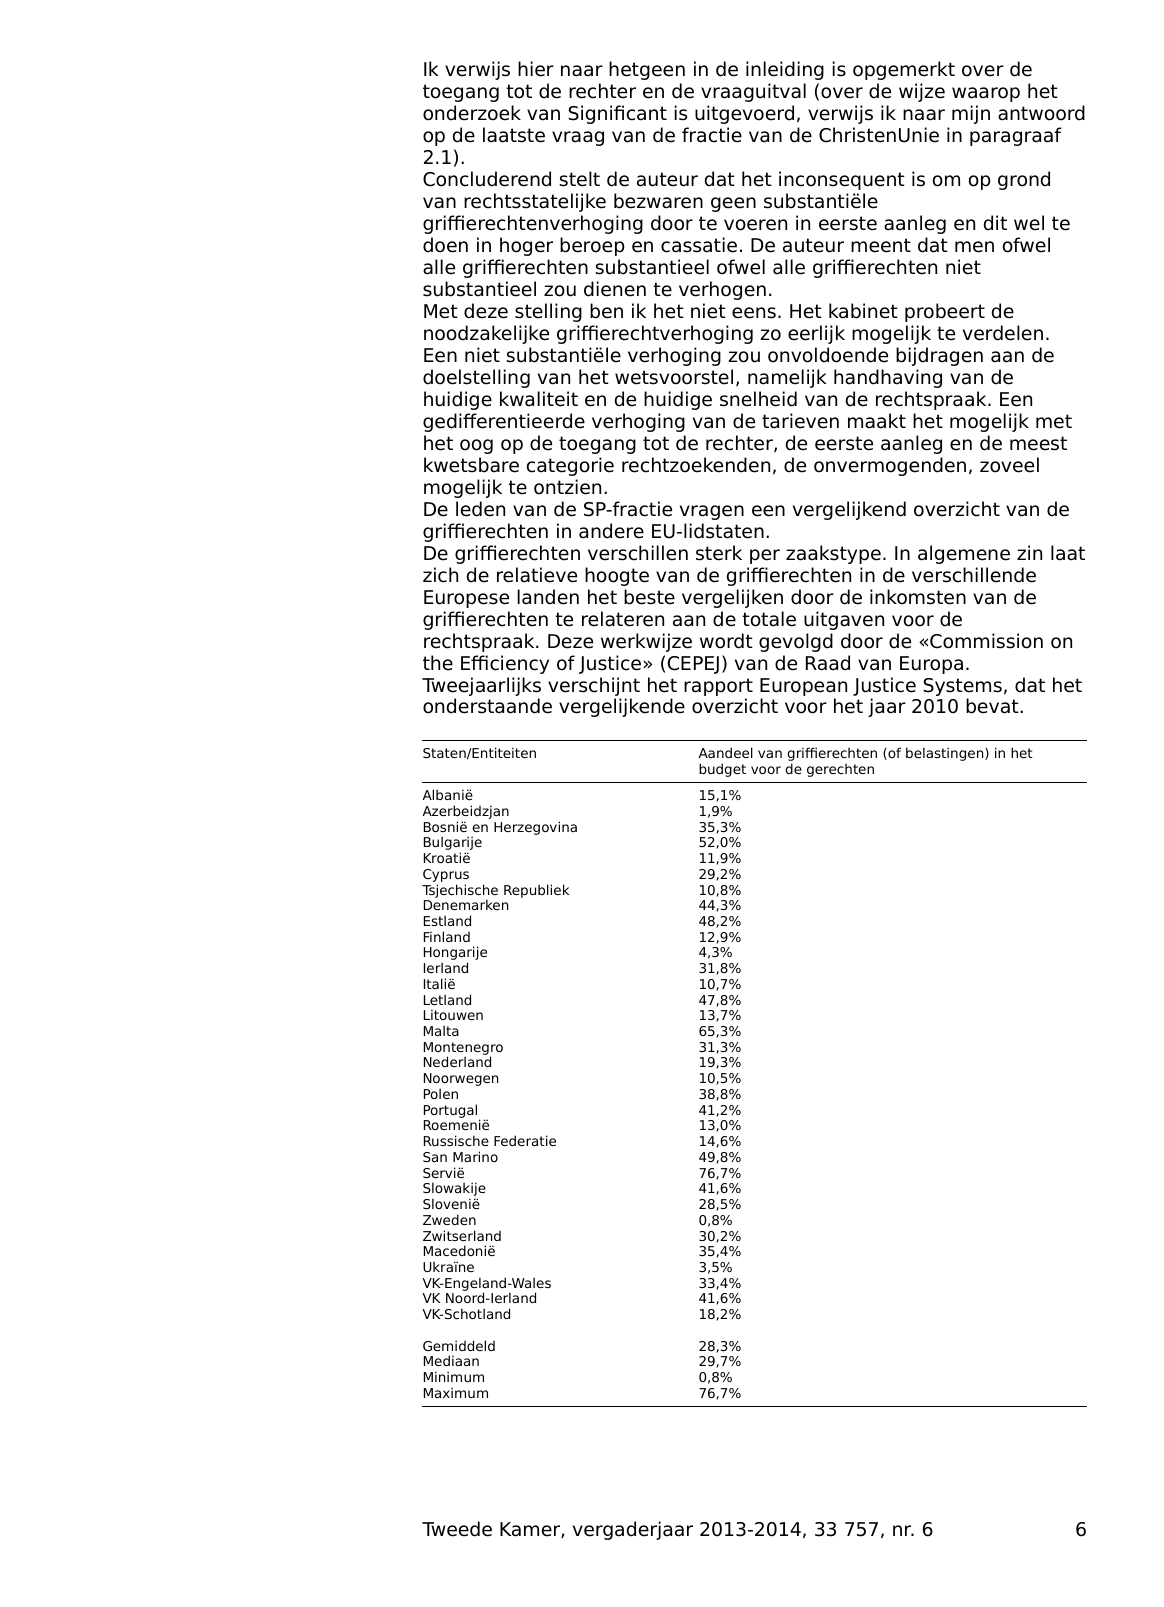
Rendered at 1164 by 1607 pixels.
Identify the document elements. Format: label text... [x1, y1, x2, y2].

table_cell Zwitserland [422, 1228, 692, 1244]
table_cell Portugal [422, 1103, 692, 1118]
table_cell [422, 1323, 692, 1338]
table_cell VK Noord-Ierland [422, 1291, 692, 1307]
table_cell Slovenië [422, 1197, 692, 1213]
table_cell Servië [422, 1165, 692, 1181]
table_cell 35,4% [692, 1244, 1087, 1260]
table_cell 1,9% [692, 804, 1087, 819]
table_cell Russische Federatie [422, 1134, 692, 1150]
table_cell 10,5% [692, 1071, 1087, 1087]
table_cell 49,8% [692, 1150, 1087, 1165]
table_cell Roemenië [422, 1118, 692, 1134]
table_cell 76,7% [692, 1165, 1087, 1181]
table_cell Estland [422, 914, 692, 929]
table_cell 48,2% [692, 914, 1087, 929]
table_cell 41,6% [692, 1291, 1087, 1307]
table_cell 11,9% [692, 851, 1087, 867]
table_cell Bosnië en Herzegovina [422, 819, 692, 835]
table_cell Minimum [422, 1370, 692, 1386]
table_cell Ierland [422, 961, 692, 977]
table_cell Finland [422, 930, 692, 945]
table_cell Nederland [422, 1055, 692, 1071]
table_cell VK-Schotland [422, 1307, 692, 1323]
table_cell Macedonië [422, 1244, 692, 1260]
table_cell Albanië [422, 783, 692, 804]
table_cell 10,7% [692, 977, 1087, 992]
table_cell Azerbeidzjan [422, 804, 692, 819]
table_cell Noorwegen [422, 1071, 692, 1087]
table_cell 30,2% [692, 1228, 1087, 1244]
table_cell Hongarije [422, 945, 692, 961]
table_cell 3,5% [692, 1260, 1087, 1276]
table_cell 19,3% [692, 1055, 1087, 1071]
table_cell 38,8% [692, 1087, 1087, 1102]
text De griffierechten verschillen sterk per zaakstype. In algemene zin laat zich de relatieve hoogte van de griffierechten in de verschillende Europese landen het beste vergelijken door de inkomsten van de griffierechten te relateren aan de totale uitgaven voor de rechtspraak. Deze werkwijze wordt gevolgd door de «Commission on the Efficiency of Justice» (CEPEJ) van de Raad van Europa. Tweejaarlijks verschijnt het rapport European Justice Systems, dat het onderstaande vergelijkende overzicht voor het jaar 2010 bevat. [422, 543, 1087, 718]
table_cell Bulgarije [422, 835, 692, 851]
table_cell Mediaan [422, 1354, 692, 1370]
table_cell Gemiddeld [422, 1339, 692, 1354]
table_cell 65,3% [692, 1024, 1087, 1039]
table_cell 10,8% [692, 882, 1087, 898]
table_header Aandeel van griffierechten (of belastingen) in het budget voor de gerechten [692, 741, 1087, 782]
table_cell 31,8% [692, 961, 1087, 977]
table_cell 28,5% [692, 1197, 1087, 1213]
table_cell 44,3% [692, 898, 1087, 914]
table_cell Montenegro [422, 1040, 692, 1055]
table_cell Malta [422, 1024, 692, 1039]
table_cell 33,4% [692, 1276, 1087, 1291]
table_cell 52,0% [692, 835, 1087, 851]
table_cell San Marino [422, 1150, 692, 1165]
table_cell 35,3% [692, 819, 1087, 835]
table_cell 12,9% [692, 930, 1087, 945]
table_cell 29,7% [692, 1354, 1087, 1370]
table_cell Kroatië [422, 851, 692, 867]
text De leden van de SP-fractie vragen een vergelijkend overzicht van de griffierechten in andere EU-lidstaten. [422, 499, 1087, 543]
table_cell Maximum [422, 1386, 692, 1406]
table_cell 15,1% [692, 783, 1087, 804]
table_cell 14,6% [692, 1134, 1087, 1150]
table_cell 0,8% [692, 1213, 1087, 1228]
table_cell 41,6% [692, 1181, 1087, 1197]
text Met deze stelling ben ik het niet eens. Het kabinet probeert de noodzakelijke griffierechtverhoging zo eerlijk mogelijk te verdelen. Een niet substantiële verhoging zou onvoldoende bijdragen aan de doelstelling van het wetsvoorstel, namelijk handhaving van de huidige kwaliteit en de huidige snelheid van de rechtspraak. Een gedifferentieerde verhoging van de tarieven maakt het mogelijk met het oog op de toegang tot de rechter, de eerste aanleg en de meest kwetsbare categorie rechtzoekenden, de onvermogenden, zoveel mogelijk te ontzien. [422, 301, 1087, 499]
table_cell 41,2% [692, 1103, 1087, 1118]
table_cell [692, 1323, 1087, 1338]
table_cell Zweden [422, 1213, 692, 1228]
text Concluderend stelt de auteur dat het inconsequent is om op grond van rechtsstatelijke bezwaren geen substantiële griffierechtenverhoging door te voeren in eerste aanleg en dit wel te doen in hoger beroep en cassatie. De auteur meent dat men ofwel alle griffierechten substantieel ofwel alle griffierechten niet substantieel zou dienen te verhogen. [422, 169, 1087, 301]
table_cell Denemarken [422, 898, 692, 914]
table_cell Letland [422, 993, 692, 1008]
table_cell 13,0% [692, 1118, 1087, 1134]
table_cell VK-Engeland-Wales [422, 1276, 692, 1291]
table_cell 29,2% [692, 867, 1087, 882]
table_cell 47,8% [692, 993, 1087, 1008]
table_cell 0,8% [692, 1370, 1087, 1386]
table_cell Litouwen [422, 1008, 692, 1024]
table_cell 76,7% [692, 1386, 1087, 1406]
table_cell Slowakije [422, 1181, 692, 1197]
table_cell 4,3% [692, 945, 1087, 961]
table_cell Tsjechische Republiek [422, 882, 692, 898]
table_cell Polen [422, 1087, 692, 1102]
table_cell Ukraïne [422, 1260, 692, 1276]
table_header Staten/Entiteiten [422, 741, 692, 782]
table_cell 28,3% [692, 1339, 1087, 1354]
table_cell Italië [422, 977, 692, 992]
text Ik verwijs hier naar hetgeen in de inleiding is opgemerkt over de toegang tot de rechter en de vraaguitval (over de wijze waarop het onderzoek van Significant is uitgevoerd, verwijs ik naar mijn antwoord op de laatste vraag van de fractie van de ChristenUnie in paragraaf 2.1). [422, 59, 1087, 169]
table_cell Cyprus [422, 867, 692, 882]
table_cell 31,3% [692, 1040, 1087, 1055]
table_cell 18,2% [692, 1307, 1087, 1323]
table_cell 13,7% [692, 1008, 1087, 1024]
